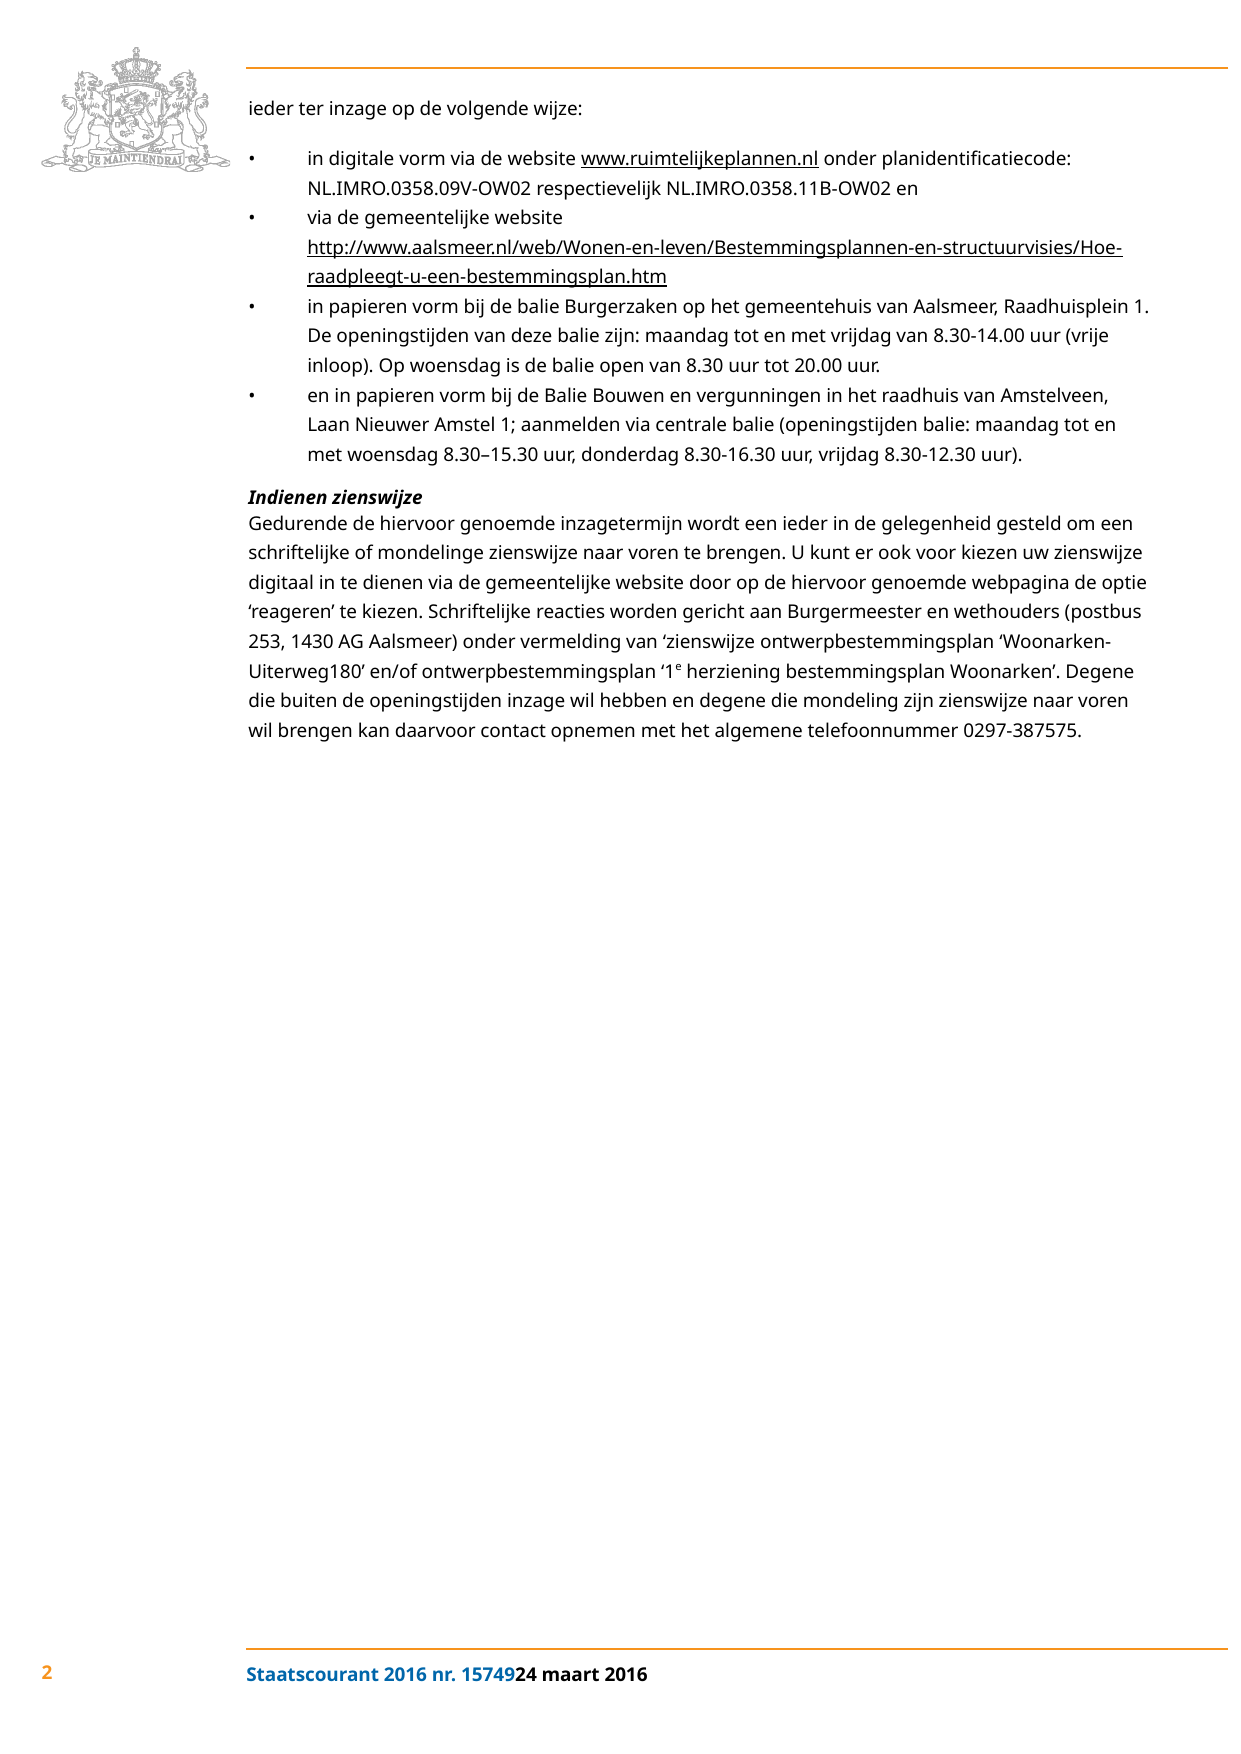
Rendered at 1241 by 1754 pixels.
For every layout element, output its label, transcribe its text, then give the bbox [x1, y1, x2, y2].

list in digitale vorm via de website www.ruimtelijkeplannen.nl onder planidentificatiecode: NL.IMRO.0358.09V-OW02 respectievelijk NL.IMRO.0358.11B-OW02 en [248, 145, 1152, 201]
text Indienen zienswijze [248, 484, 1152, 510]
text ieder ter inzage op de volgende wijze: [248, 95, 1152, 121]
list en in papieren vorm bij de Balie Bouwen en vergunningen in het raadhuis van Amstelveen, Laan Nieuwer Amstel 1; aanmelden via centrale balie (openingstijden balie: maandag tot en met woensdag 8.30–15.30 uur, donderdag 8.30-16.30 uur, vrijdag 8.30-12.30 uur). [248, 382, 1152, 467]
list in papieren vorm bij de balie Burgerzaken op het gemeentehuis van Aalsmeer, Raadhuisplein 1. De openingstijden van deze balie zijn: maandag tot en met vrijdag van 8.30-14.00 uur (vrije inloop). Op woensdag is de balie open van 8.30 uur tot 20.00 uur. [248, 293, 1152, 378]
text Gedurende de hiervoor genoemde inzagetermijn wordt een ieder in de gelegenheid gesteld om een schriftelijke of mondelinge zienswijze naar voren te brengen. U kunt er ook voor kiezen uw zienswijze digitaal in te dienen via de gemeentelijke website door op de hiervoor genoemde webpagina de optie ‘reageren’ te kiezen. Schriftelijke reacties worden gericht aan Burgermeester en wethouders (postbus 253, 1430 AG Aalsmeer) onder vermelding van ‘zienswijze ontwerpbestemmingsplan ‘Woonarken-Uiterweg180’ en/of ontwerpbestemmingsplan ‘1e herziening bestemmingsplan Woonarken’. Degene die buiten de openingstijden inzage wil hebben en degene die mondeling zijn zienswijze naar voren wil brengen kan daarvoor contact opnemen met het algemene telefoonnummer 0297-387575. [248, 510, 1152, 743]
list via de gemeentelijke website http://www.aalsmeer.nl/web/Wonen-en-leven/Bestemmingsplannen-en-structuurvisies/Hoe-raadpleegt-u-een-bestemmingsplan.htm [248, 204, 1152, 289]
picture [41, 47, 231, 172]
